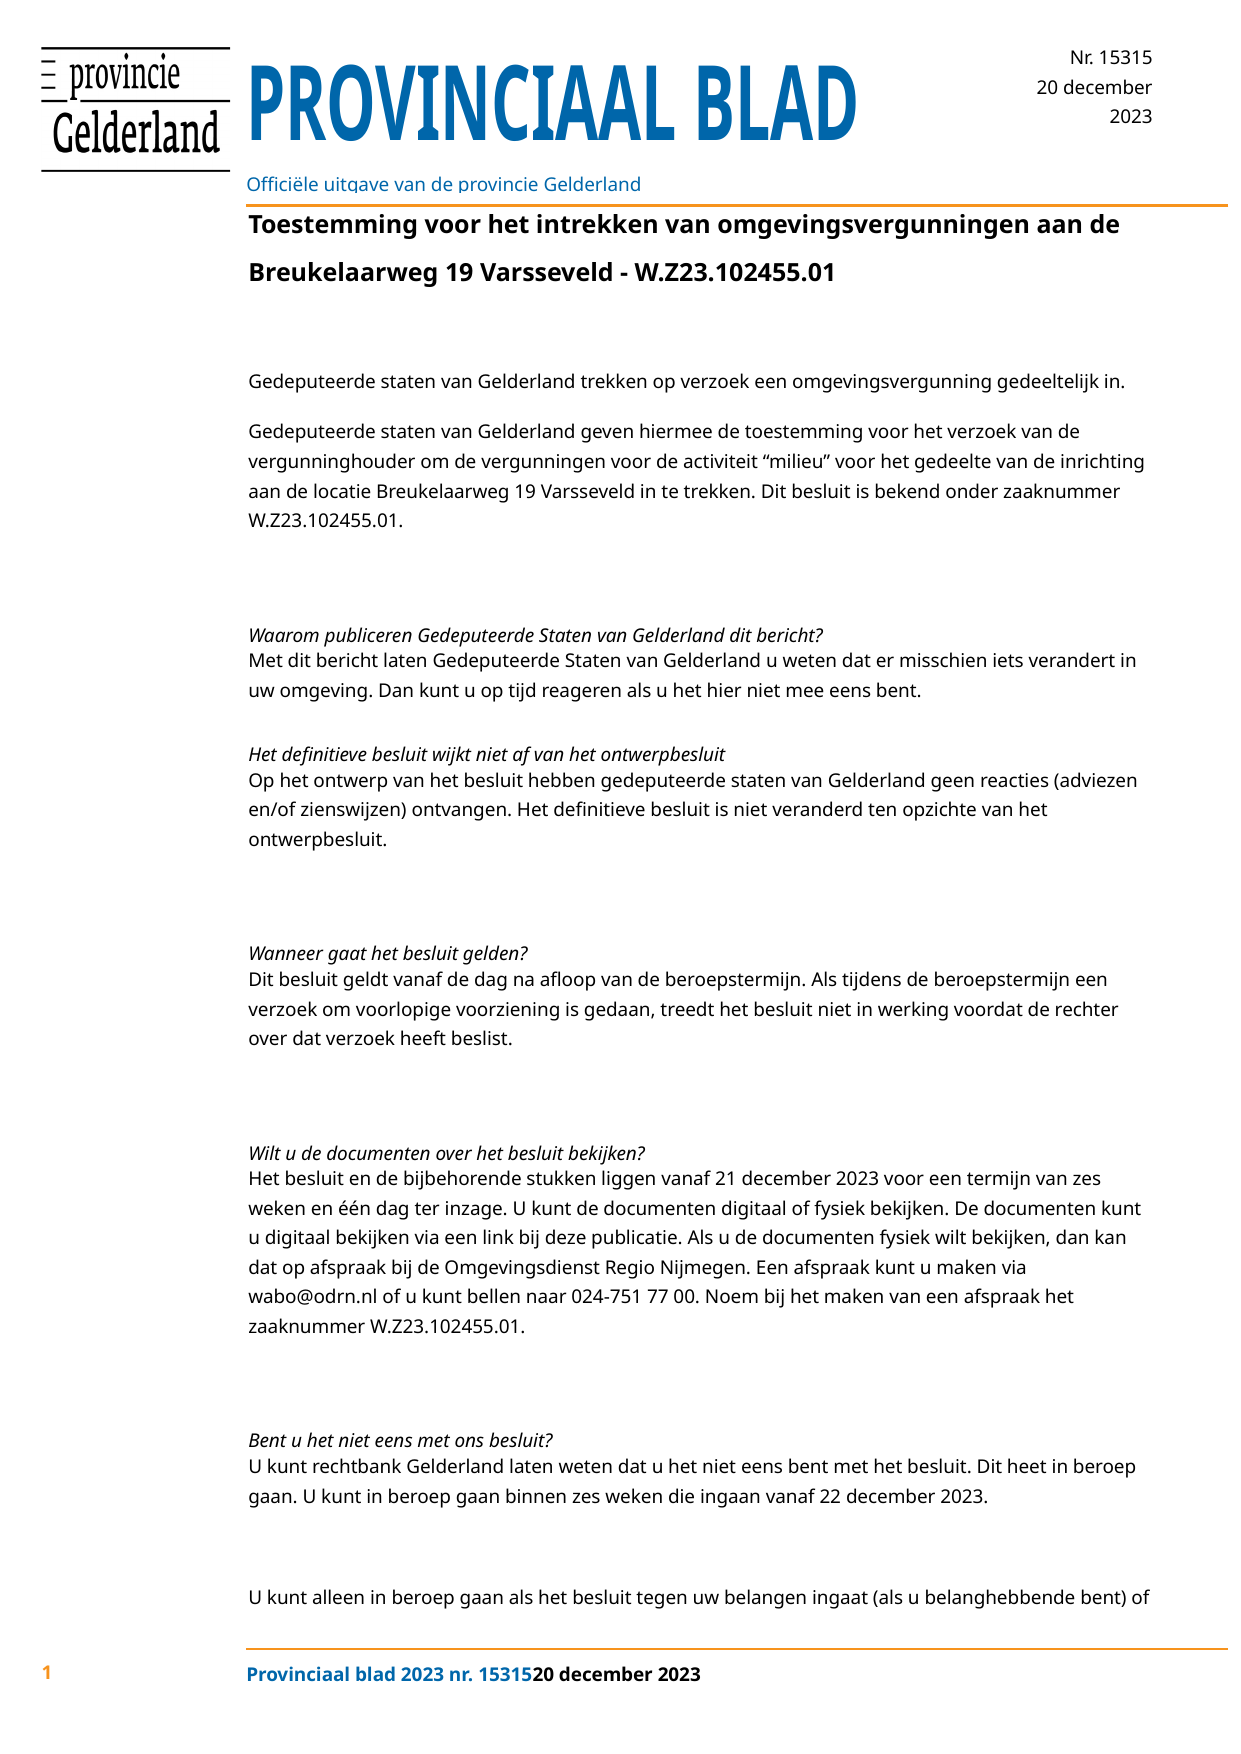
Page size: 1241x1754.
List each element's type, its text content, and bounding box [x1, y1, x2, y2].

text Toestemming voor het intrekken van omgevingsvergunningen aan de Breukelaarweg 19 Varsseveld - W.Z23.102455.01 [248, 207, 1152, 288]
text Bent u het niet eens met ons besluit? [248, 1428, 1152, 1453]
text Gedeputeerde staten van Gelderland geven hiermee de toestemming voor het verzoek van de vergunninghouder om de vergunningen voor de activiteit “milieu” voor het gedeelte van de inrichting aan de locatie Breukelaarweg 19 Varsseveld in te trekken. Dit besluit is bekend onder zaaknummer W.Z23.102455.01. [248, 419, 1152, 533]
text Wanneer gaat het besluit gelden? [248, 940, 1152, 966]
text Wilt u de documenten over het besluit bekijken? [248, 1140, 1152, 1165]
picture [41, 47, 231, 172]
text Waarom publiceren Gedeputeerde Staten van Gelderland dit bericht? [248, 622, 1152, 648]
text U kunt alleen in beroep gaan als het besluit tegen uw belangen ingaat (als u belanghebbende bent) of [248, 1584, 1152, 1609]
text Met dit bericht laten Gedeputeerde Staten van Gelderland u weten dat er misschien iets verandert in uw omgeving. Dan kunt u op tijd reageren als u het hier niet mee eens bent. [248, 648, 1152, 703]
text Dit besluit geldt vanaf de dag na afloop van de beroepstermijn. Als tijdens de beroepstermijn een verzoek om voorlopige voorziening is gedaan, treedt het besluit niet in werking voordat de rechter over dat verzoek heeft beslist. [248, 966, 1152, 1051]
text U kunt rechtbank Gelderland laten weten dat u het niet eens bent met het besluit. Dit heet in beroep gaan. U kunt in beroep gaan binnen zes weken die ingaan vanaf 22 december 2023. [248, 1453, 1152, 1509]
text Op het ontwerp van het besluit hebben gedeputeerde staten van Gelderland geen reacties (adviezen en/of zienswijzen) ontvangen. Het definitieve besluit is niet veranderd ten opzichte van het ontwerpbesluit. [248, 767, 1152, 852]
text Het definitieve besluit wijkt niet af van het ontwerpbesluit [248, 741, 1152, 767]
text Het besluit en de bijbehorende stukken liggen vanaf 21 december 2023 voor een termijn van zes weken en één dag ter inzage. U kunt de documenten digitaal of fysiek bekijken. De documenten kunt u digitaal bekijken via een link bij deze publicatie. Als u de documenten fysiek wilt bekijken, dan kan dat op afspraak bij de Omgevingsdienst Regio Nijmegen. Een afspraak kunt u maken via wabo@odrn.nl of u kunt bellen naar 024-751 77 00. Noem bij het maken van een afspraak het zaaknummer W.Z23.102455.01. [248, 1165, 1152, 1339]
text Gedeputeerde staten van Gelderland trekken op verzoek een omgevingsvergunning gedeeltelijk in. [248, 368, 1152, 394]
